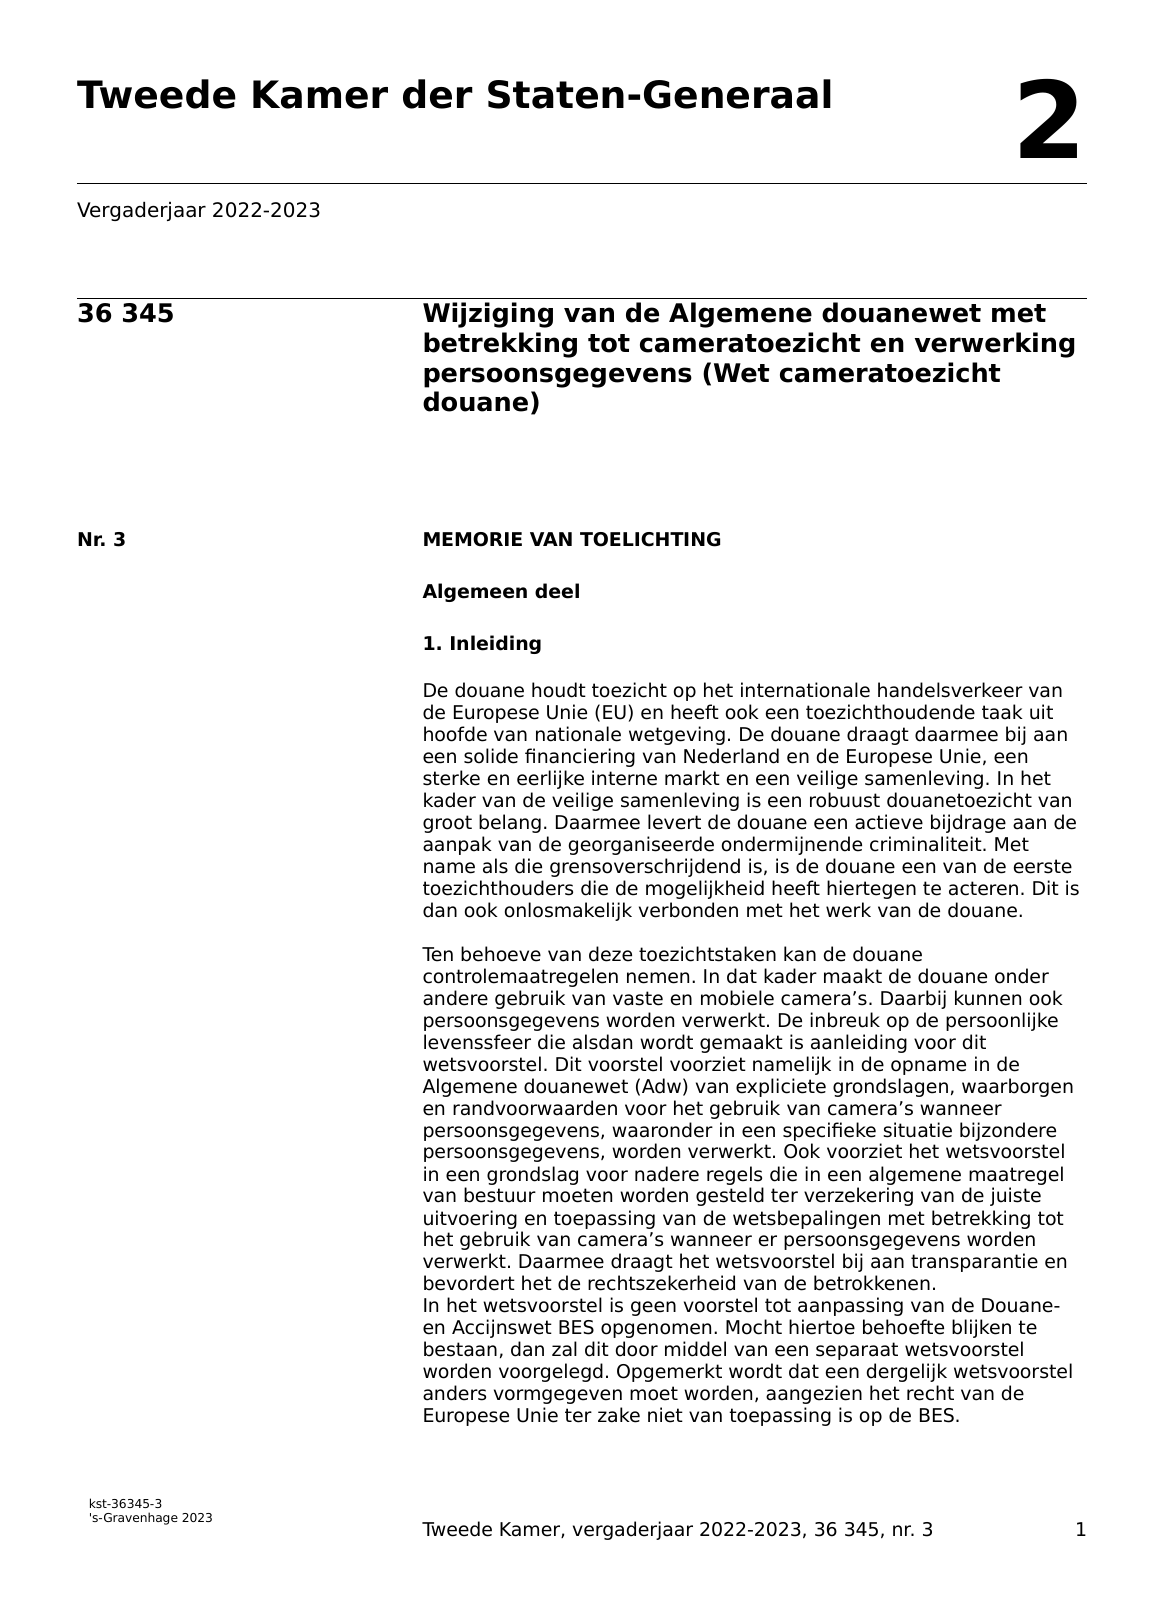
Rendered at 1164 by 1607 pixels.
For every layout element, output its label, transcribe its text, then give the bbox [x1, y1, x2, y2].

table_header Tweede Kamer der Staten-Generaal [77, 59, 886, 183]
text In het wetsvoorstel is geen voorstel tot aanpassing van de Douane- en Accijnswet BES opgenomen. Mocht hiertoe behoefte blijken te bestaan, dan zal dit door middel van een separaat wetsvoorstel worden voorgelegd. Opgemerkt wordt dat een dergelijk wetsvoorstel anders vormgegeven moet worden, aangezien het recht van de Europese Unie ter zake niet van toepassing is op de BES. [422, 1295, 1087, 1427]
subtitle 1. Inleiding [422, 633, 1087, 655]
subtitle Algemeen deel [422, 581, 1087, 603]
text kst-36345-3 [88, 1497, 323, 1511]
subtitle 36 345 Wijziging van de Algemene douanewet met betrekking tot cameratoezicht en verwerking persoonsgegevens (Wet cameratoezicht douane) [77, 299, 1087, 418]
text 's-Gravenhage 2023 [88, 1511, 323, 1525]
subtitle Nr. 3 MEMORIE VAN TOELICHTING [77, 529, 1087, 551]
text Ten behoeve van deze toezichtstaken kan de douane controlemaatregelen nemen. In dat kader maakt de douane onder andere gebruik van vaste en mobiele camera’s. Daarbij kunnen ook persoonsgegevens worden verwerkt. De inbreuk op de persoonlijke levenssfeer die alsdan wordt gemaakt is aanleiding voor dit wetsvoorstel. Dit voorstel voorziet namelijk in de opname in de Algemene douanewet (Adw) van expliciete grondslagen, waarborgen en randvoorwaarden voor het gebruik van camera’s wanneer persoonsgegevens, waaronder in een specifieke situatie bijzondere persoonsgegevens, worden verwerkt. Ook voorziet het wetsvoorstel in een grondslag voor nadere regels die in een algemene maatregel van bestuur moeten worden gesteld ter verzekering van de juiste uitvoering en toepassing van de wetsbepalingen met betrekking tot het gebruik van camera’s wanneer er persoonsgegevens worden verwerkt. Daarmee draagt het wetsvoorstel bij aan transparantie en bevordert het de rechtszekerheid van de betrokkenen. [422, 944, 1087, 1295]
text De douane houdt toezicht op het internationale handelsverkeer van de Europese Unie (EU) en heeft ook een toezichthoudende taak uit hoofde van nationale wetgeving. De douane draagt daarmee bij aan een solide financiering van Nederland en de Europese Unie, een sterke en eerlijke interne markt en een veilige samenleving. In het kader van de veilige samenleving is een robuust douanetoezicht van groot belang. Daarmee levert de douane een actieve bijdrage aan de aanpak van de georganiseerde ondermijnende criminaliteit. Met name als die grensoverschrijdend is, is de douane een van de eerste toezichthouders die de mogelijkheid heeft hiertegen te acteren. Dit is dan ook onlosmakelijk verbonden met het werk van de douane. [422, 680, 1087, 921]
table_cell Vergaderjaar 2022-2023 [77, 184, 1087, 298]
table_header 2 [886, 59, 1087, 183]
